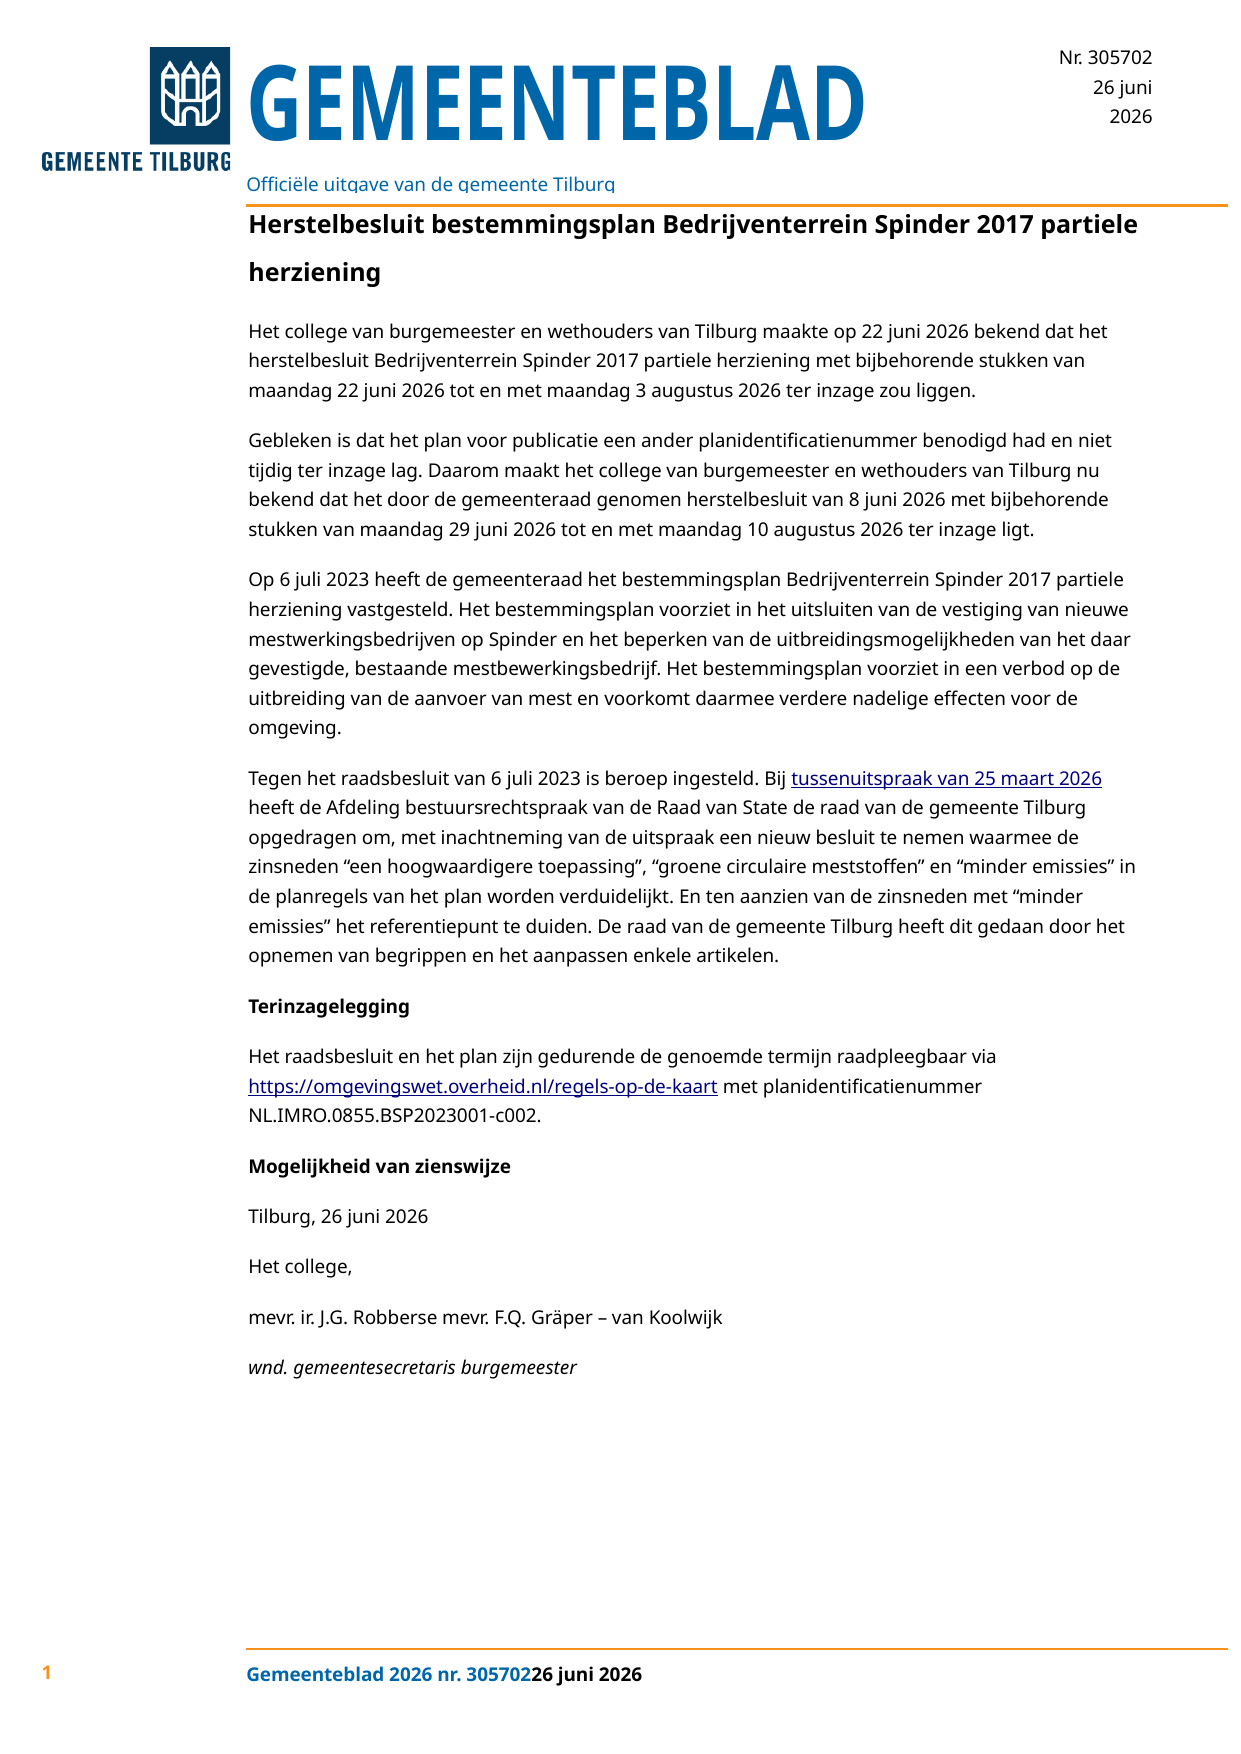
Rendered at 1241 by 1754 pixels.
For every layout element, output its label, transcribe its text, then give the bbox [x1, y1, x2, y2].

text Het college van burgemeester en wethouders van Tilburg maakte op 22 juni 2026 bekend dat het herstelbesluit Bedrijventerrein Spinder 2017 partiele herziening met bijbehorende stukken van maandag 22 juni 2026 tot en met maandag 3 augustus 2026 ter inzage zou liggen. [248, 318, 1152, 403]
text Terinzagelegging [248, 993, 1152, 1019]
text Het raadsbesluit en het plan zijn gedurende de genoemde termijn raadpleegbaar via https://omgevingswet.overheid.nl/regels-op-de-kaart met planidentificatienummer NL.IMRO.0855.BSP2023001-c002. [248, 1043, 1152, 1128]
picture [41, 47, 231, 172]
text Tilburg, 26 juni 2026 [248, 1203, 1152, 1229]
text Tegen het raadsbesluit van 6 juli 2023 is beroep ingesteld. Bij tussenuitspraak van 25 maart 2026 heeft de Afdeling bestuursrechtspraak van de Raad van State de raad van de gemeente Tilburg opgedragen om, met inachtneming van de uitspraak een nieuw besluit te nemen waarmee de zinsneden “een hoogwaardigere toepassing”, “groene circulaire meststoffen” en “minder emissies” in de planregels van het plan worden verduidelijkt. En ten aanzien van de zinsneden met “minder emissies” het referentiepunt te duiden. De raad van de gemeente Tilburg heeft dit gedaan door het opnemen van begrippen en het aanpassen enkele artikelen. [248, 765, 1152, 968]
text wnd. gemeentesecretaris burgemeester [248, 1354, 1152, 1380]
text Herstelbesluit bestemmingsplan Bedrijventerrein Spinder 2017 partiele herziening [248, 207, 1152, 288]
text mevr. ir. J.G. Robberse mevr. F.Q. Gräper – van Koolwijk [248, 1304, 1152, 1330]
text Mogelijkheid van zienswijze [248, 1153, 1152, 1179]
text Gebleken is dat het plan voor publicatie een ander planidentificatienummer benodigd had en niet tijdig ter inzage lag. Daarom maakt het college van burgemeester en wethouders van Tilburg nu bekend dat het door de gemeenteraad genomen herstelbesluit van 8 juni 2026 met bijbehorende stukken van maandag 29 juni 2026 tot en met maandag 10 augustus 2026 ter inzage ligt. [248, 427, 1152, 542]
text Op 6 juli 2023 heeft de gemeenteraad het bestemmingsplan Bedrijventerrein Spinder 2017 partiele herziening vastgesteld. Het bestemmingsplan voorziet in het uitsluiten van de vestiging van nieuwe mestwerkingsbedrijven op Spinder en het beperken van de uitbreidingsmogelijkheden van het daar gevestigde, bestaande mestbewerkingsbedrijf. Het bestemmingsplan voorziet in een verbod op de uitbreiding van de aanvoer van mest en voorkomt daarmee verdere nadelige effecten voor de omgeving. [248, 567, 1152, 740]
text Het college, [248, 1254, 1152, 1279]
